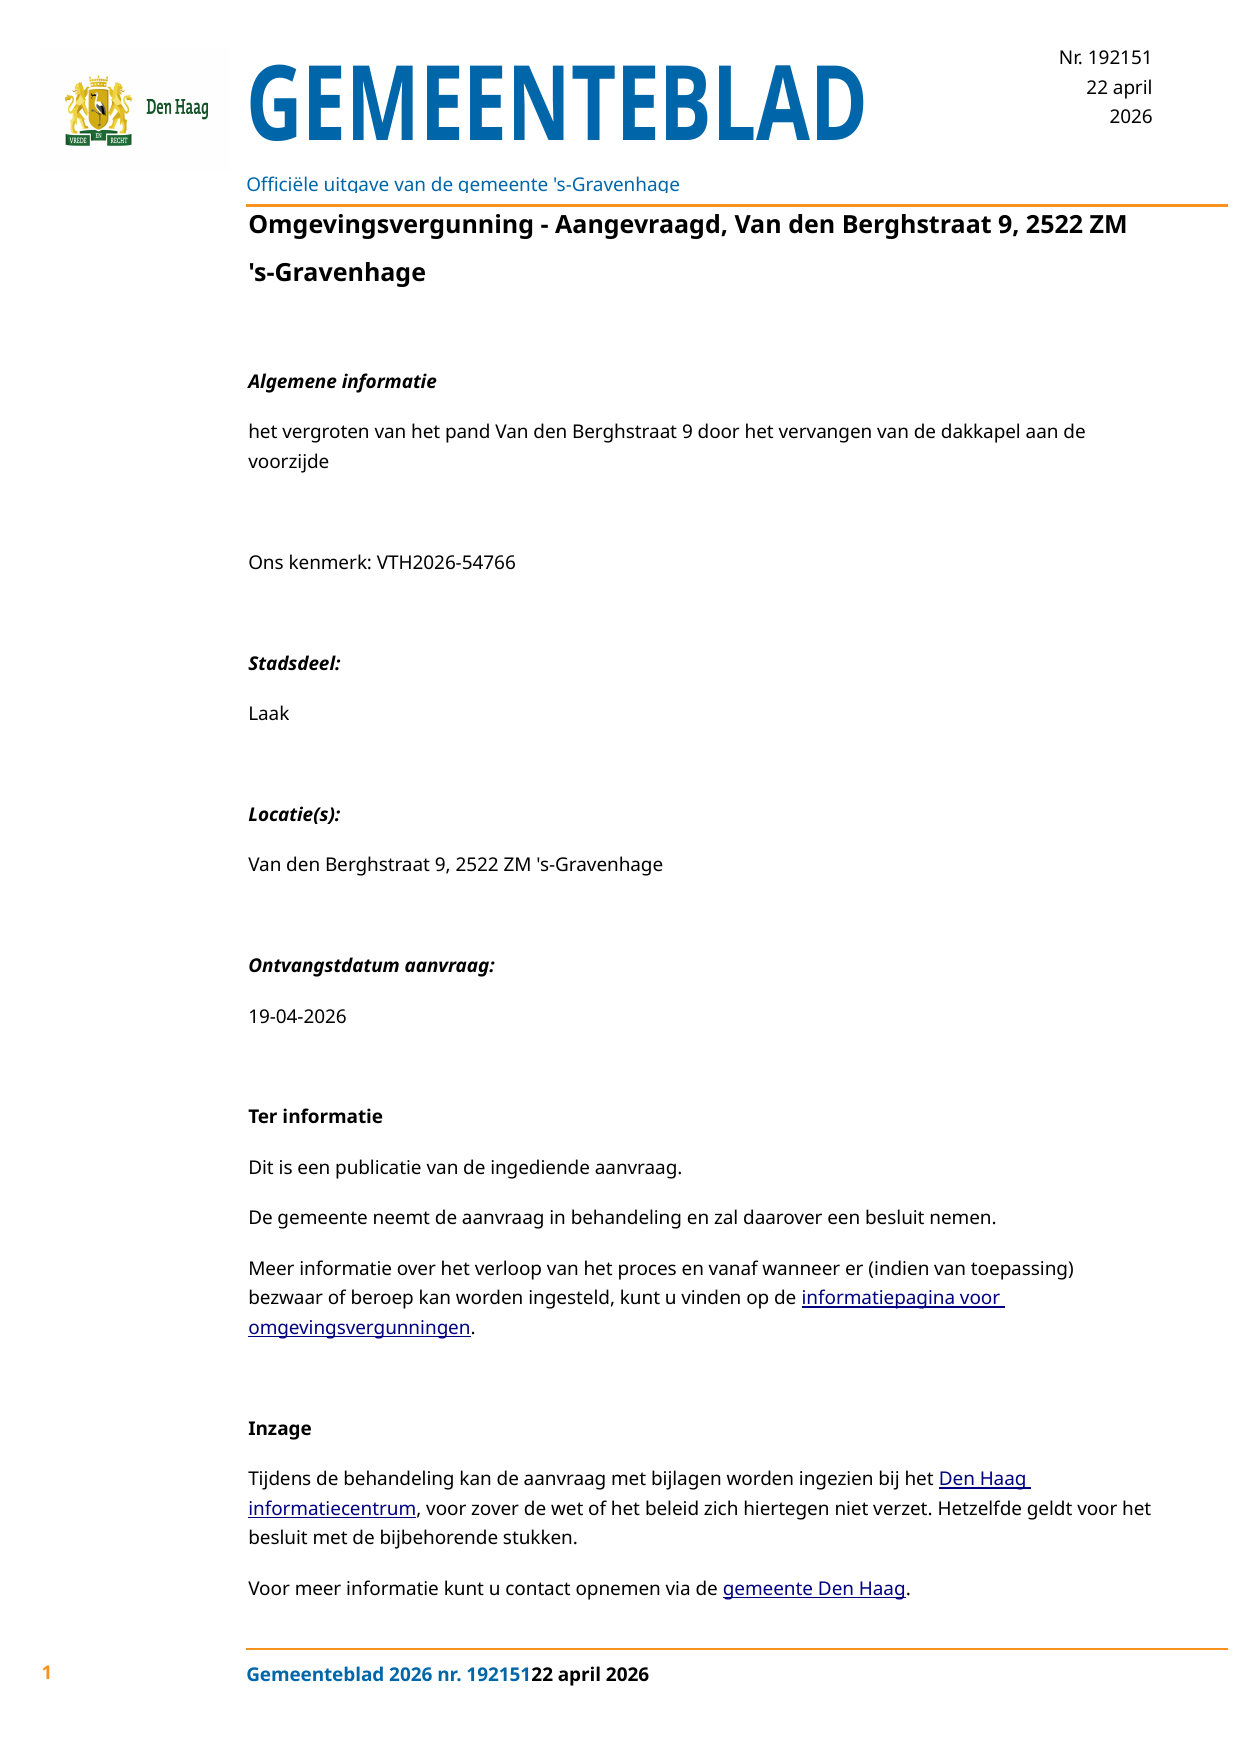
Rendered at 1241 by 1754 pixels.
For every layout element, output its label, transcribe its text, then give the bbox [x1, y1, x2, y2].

text Ontvangstdatum aanvraag: [248, 952, 1152, 978]
text Ons kenmerk: VTH2026-54766 [248, 549, 1152, 575]
text Voor meer informatie kunt u contact opnemen via de gemeente Den Haag. [248, 1575, 1152, 1601]
text Algemene informatie [248, 368, 1152, 394]
text Stadsdeel: [248, 650, 1152, 676]
text Van den Berghstraat 9, 2522 ZM 's-Gravenhage [248, 852, 1152, 877]
text Omgevingsvergunning - Aangevraagd, Van den Berghstraat 9, 2522 ZM 's-Gravenhage [248, 207, 1152, 288]
text Tijdens de behandeling kan de aanvraag met bijlagen worden ingezien bij het Den Haag informatiecentrum, voor zover de wet of het beleid zich hiertegen niet verzet. Hetzelfde geldt voor het besluit met de bijbehorende stukken. [248, 1465, 1152, 1550]
picture [41, 47, 231, 172]
text Laak [248, 700, 1152, 726]
text Inzage [248, 1415, 1152, 1441]
text Ter informatie [248, 1104, 1152, 1129]
text het vergroten van het pand Van den Berghstraat 9 door het vervangen van de dakkapel aan de voorzijde [248, 419, 1152, 474]
text Locatie(s): [248, 801, 1152, 827]
text 19-04-2026 [248, 1003, 1152, 1029]
text De gemeente neemt de aanvraag in behandeling en zal daarover een besluit nemen. [248, 1204, 1152, 1230]
text Dit is een publicatie van de ingediende aanvraag. [248, 1154, 1152, 1180]
text Meer informatie over het verloop van het proces en vanaf wanneer er (indien van toepassing) bezwaar of beroep kan worden ingesteld, kunt u vinden op de informatiepagina voor omgevingsvergunningen. [248, 1255, 1152, 1340]
